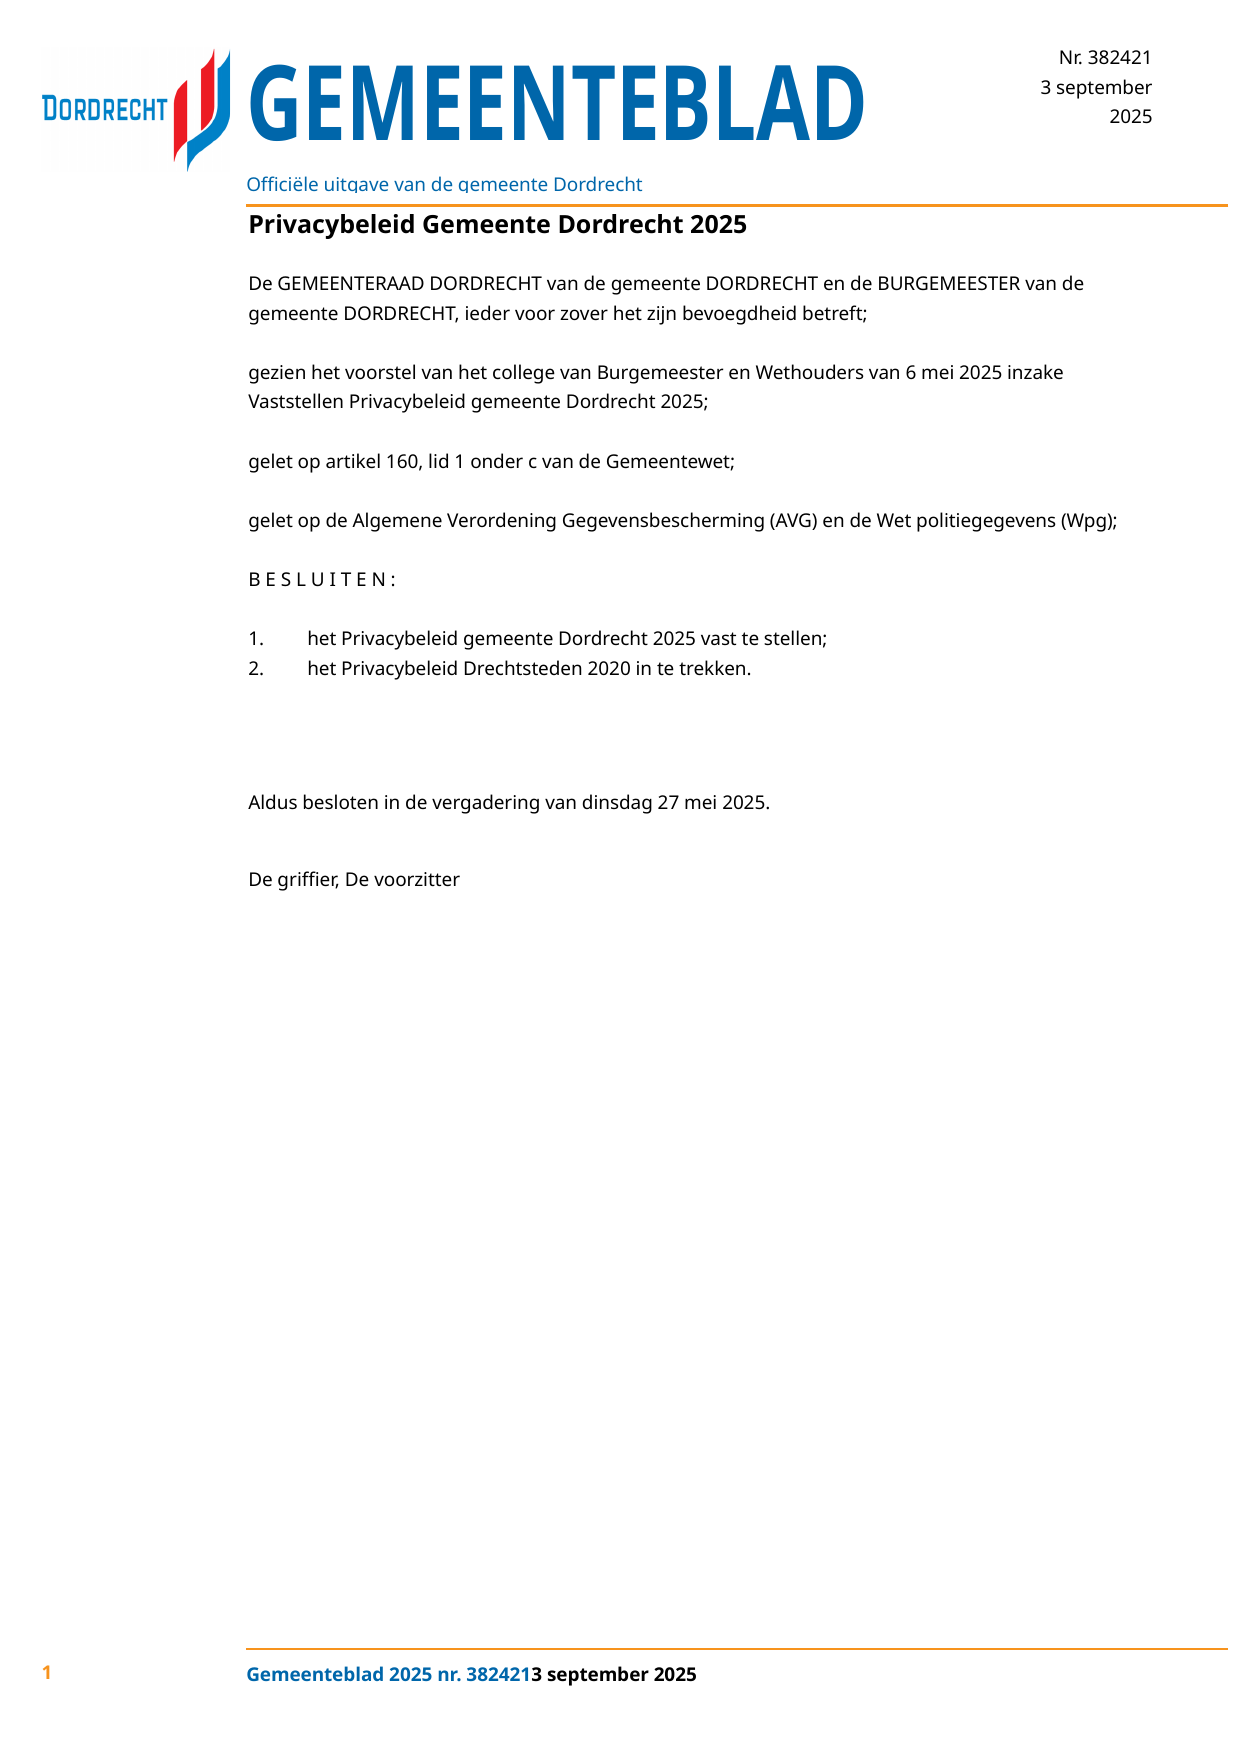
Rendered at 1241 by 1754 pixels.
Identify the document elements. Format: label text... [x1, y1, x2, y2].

text Privacybeleid Gemeente Dordrecht 2025 [248, 207, 1152, 241]
text Aldus besloten in de vergadering van dinsdag 27 mei 2025. [248, 789, 1152, 815]
text B E S L U I T E N : [248, 566, 1152, 592]
picture [41, 47, 231, 172]
list het Privacybeleid gemeente Dordrecht 2025 vast te stellen; [248, 625, 1152, 651]
text De GEMEENTERAAD DORDRECHT van de gemeente DORDRECHT en de BURGEMEESTER van de gemeente DORDRECHT, ieder voor zover het zijn bevoegdheid betreft; [248, 270, 1152, 326]
text De griffier, De voorzitter [248, 866, 1152, 892]
text gelet op artikel 160, lid 1 onder c van de Gemeentewet; [248, 448, 1152, 473]
list het Privacybeleid Drechtsteden 2020 in te trekken. [248, 655, 1152, 681]
text gelet op de Algemene Verordening Gegevensbescherming (AVG) en de Wet politiegegevens (Wpg); [248, 507, 1152, 533]
text gezien het voorstel van het college van Burgemeester en Wethouders van 6 mei 2025 inzake Vaststellen Privacybeleid gemeente Dordrecht 2025; [248, 359, 1152, 414]
